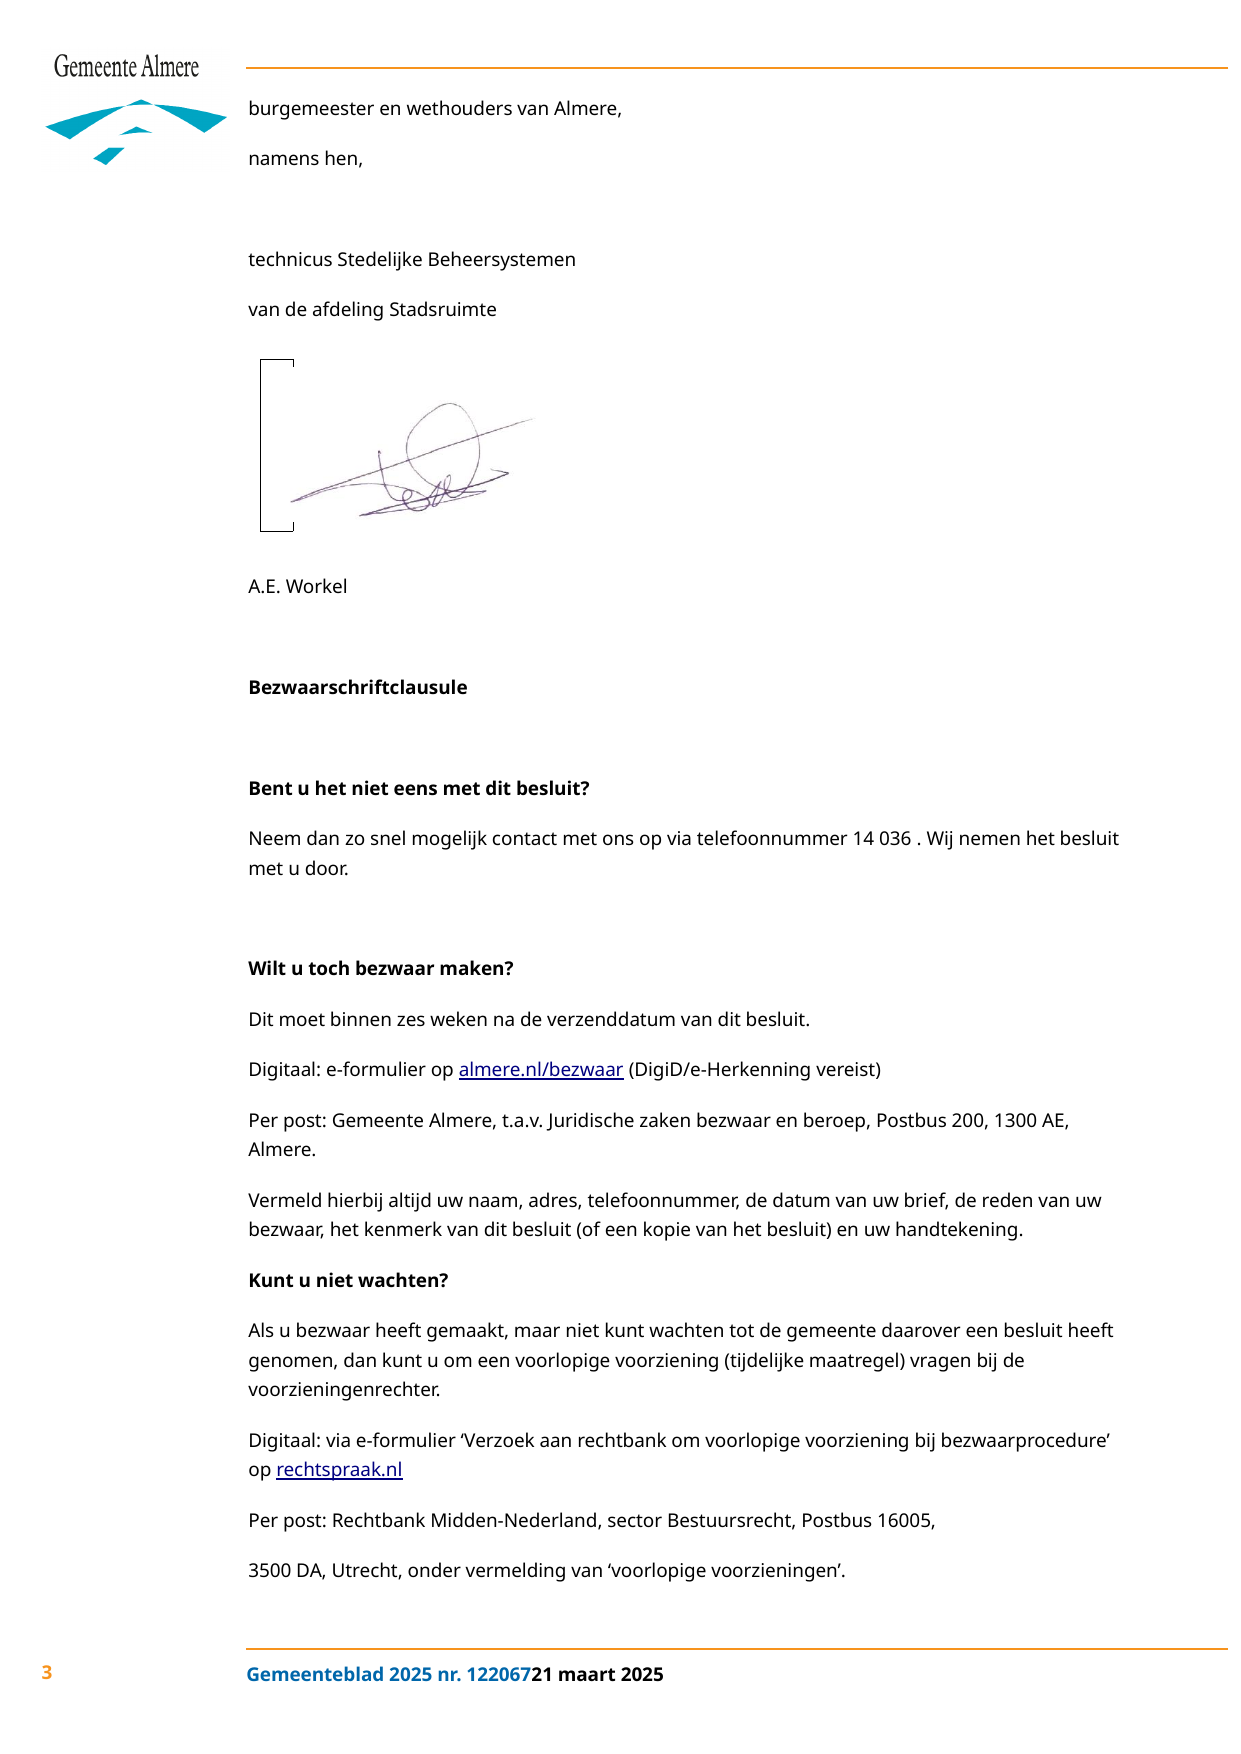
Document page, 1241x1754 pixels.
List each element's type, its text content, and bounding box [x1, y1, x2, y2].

text Digitaal: via e-formulier ‘Verzoek aan rechtbank om voorlopige voorziening bij bezwaarprocedure’ op rechtspraak.nl [248, 1427, 1152, 1482]
text burgemeester en wethouders van Almere, [248, 95, 1152, 121]
text technicus Stedelijke Beheersystemen [248, 246, 1152, 272]
text van de afdeling Stadsruimte [248, 296, 1152, 322]
text Dit moet binnen zes weken na de verzenddatum van dit besluit. [248, 1006, 1152, 1032]
text Per post: Rechtbank Midden-Nederland, sector Bestuursrecht, Postbus 16005, [248, 1507, 1152, 1532]
text namens hen, [248, 145, 1152, 171]
text A.E. Workel [248, 573, 1152, 599]
text Bent u het niet eens met dit besluit? [248, 775, 1152, 800]
text Kunt u niet wachten? [248, 1267, 1152, 1292]
text Vermeld hierbij altijd uw naam, adres, telefoonnummer, de datum van uw brief, de reden van uw bezwaar, het kenmerk van dit besluit (of een kopie van het besluit) en uw handtekening. [248, 1187, 1152, 1242]
text Neem dan zo snel mogelijk contact met ons op via telefoonnummer 14 036 . Wij nemen het besluit met u door. [248, 825, 1152, 880]
text 3500 DA, Utrecht, onder vermelding van ‘voorlopige voorzieningen’. [248, 1557, 1152, 1583]
text Wilt u toch bezwaar maken? [248, 956, 1152, 981]
text Per post: Gemeente Almere, t.a.v. Juridische zaken bezwaar en beroep, Postbus 200, 1300 AE, Almere. [248, 1107, 1152, 1162]
text Als u bezwaar heeft gemaakt, maar niet kunt wachten tot de gemeente daarover een besluit heeft genomen, dan kunt u om een voorlopige voorziening (tijdelijke maatregel) vragen bij de voorzieningenrechter. [248, 1317, 1152, 1402]
picture [268, 367, 547, 522]
text Bezwaarschriftclausule [248, 674, 1152, 699]
text Digitaal: e-formulier op almere.nl/bezwaar (DigiD/e-Herkenning vereist) [248, 1056, 1152, 1082]
picture [41, 47, 231, 172]
